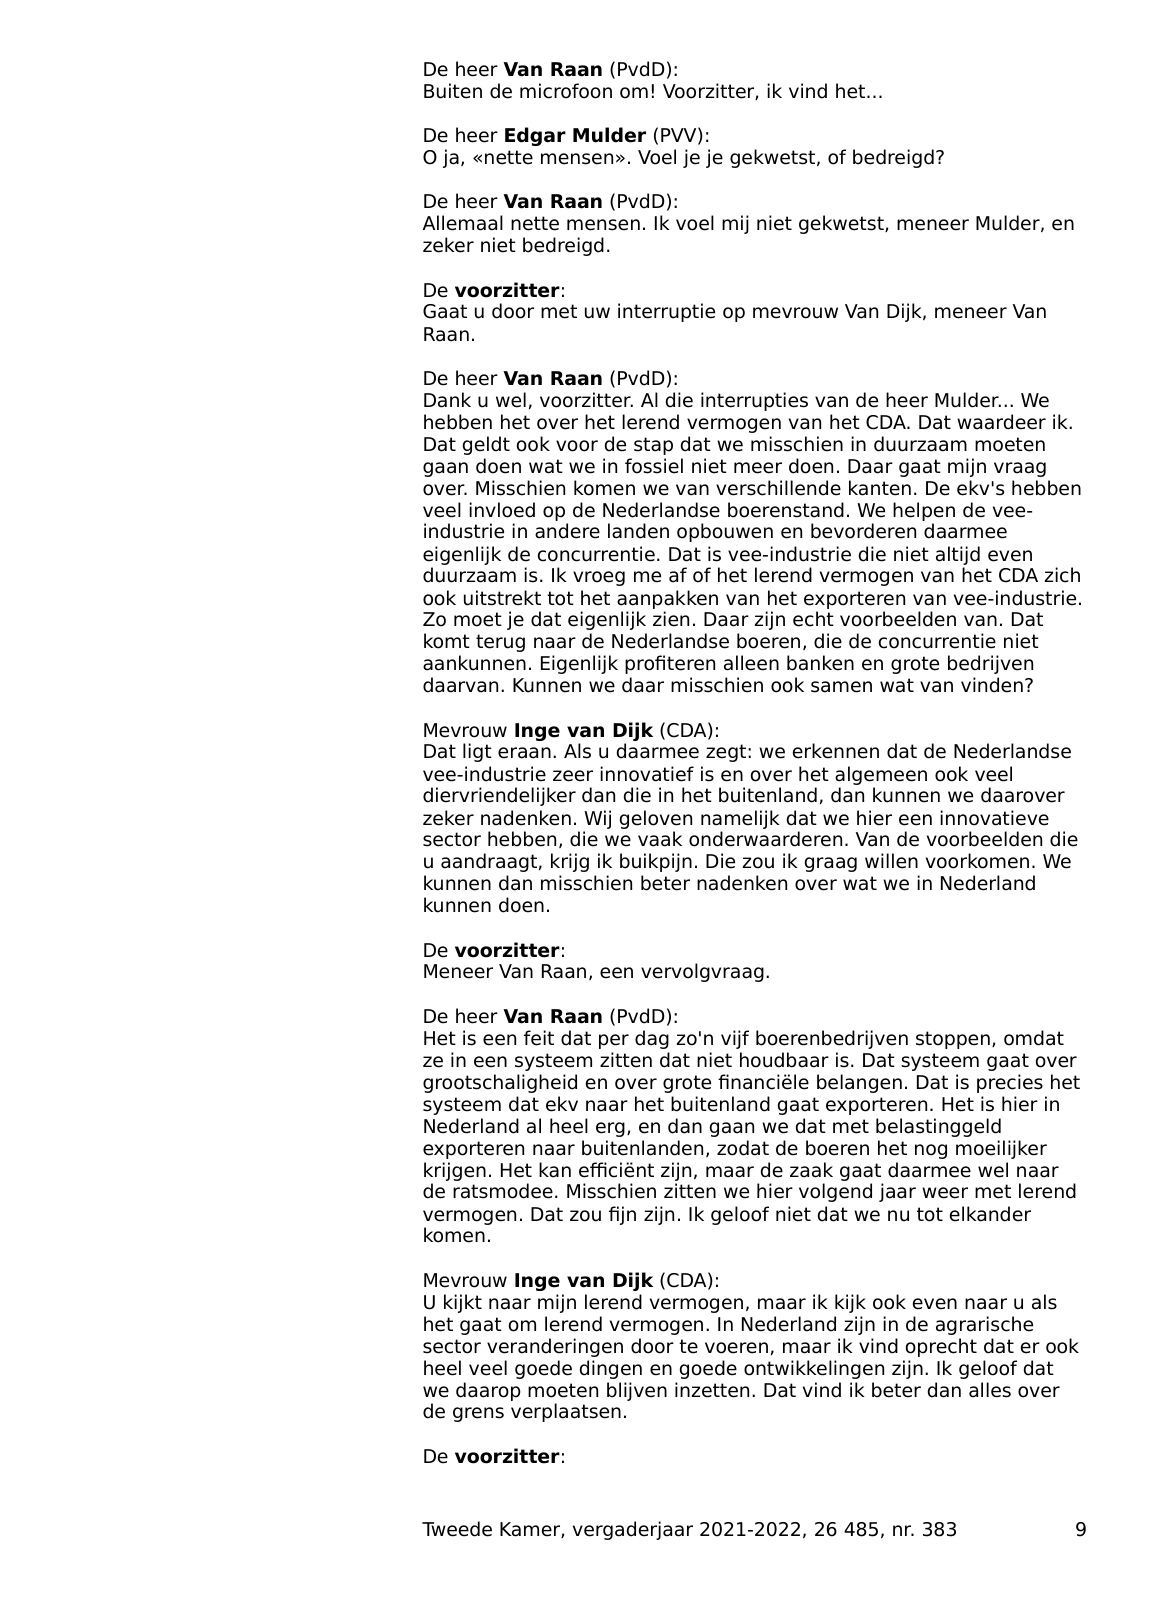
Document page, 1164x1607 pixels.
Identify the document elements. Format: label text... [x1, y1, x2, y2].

text U kijkt naar mijn lerend vermogen, maar ik kijk ook even naar u als het gaat om lerend vermogen. In Nederland zijn in de agrarische sector veranderingen door te voeren, maar ik vind oprecht dat er ook heel veel goede dingen en goede ontwikkelingen zijn. Ik geloof dat we daarop moeten blijven inzetten. Dat vind ik beter dan alles over de grens verplaatsen. [422, 1292, 1087, 1423]
text De heer Van Raan (PvdD): [422, 1006, 1087, 1028]
text De heer Van Raan (PvdD): [422, 59, 1087, 81]
text Mevrouw Inge van Dijk (CDA): [422, 1269, 1087, 1292]
text Dank u wel, voorzitter. Al die interrupties van de heer Mulder... We hebben het over het lerend vermogen van het CDA. Dat waardeer ik. Dat geldt ook voor de stap dat we misschien in duurzaam moeten gaan doen wat we in fossiel niet meer doen. Daar gaat mijn vraag over. Misschien komen we van verschillende kanten. De ekv's hebben veel invloed op de Nederlandse boerenstand. We helpen de vee-industrie in andere landen opbouwen en bevorderen daarmee eigenlijk de concurrentie. Dat is vee-industrie die niet altijd even duurzaam is. Ik vroeg me af of het lerend vermogen van het CDA zich ook uitstrekt tot het aanpakken van het exporteren van vee-industrie. Zo moet je dat eigenlijk zien. Daar zijn echt voorbeelden van. Dat komt terug naar de Nederlandse boeren, die de concurrentie niet aankunnen. Eigenlijk profiteren alleen banken en grote bedrijven daarvan. Kunnen we daar misschien ook samen wat van vinden? [422, 389, 1087, 697]
text Meneer Van Raan, een vervolgvraag. [422, 961, 1087, 983]
text O ja, «nette mensen». Voel je je gekwetst, of bedreigd? [422, 147, 1087, 169]
text De voorzitter: [422, 939, 1087, 961]
text De voorzitter: [422, 1446, 1087, 1468]
text De heer Edgar Mulder (PVV): [422, 125, 1087, 147]
text Mevrouw Inge van Dijk (CDA): [422, 719, 1087, 741]
text Gaat u door met uw interruptie op mevrouw Van Dijk, meneer Van Raan. [422, 301, 1087, 345]
text De voorzitter: [422, 279, 1087, 301]
text Buiten de microfoon om! Voorzitter, ik vind het... [422, 81, 1087, 103]
text Dat ligt eraan. Als u daarmee zegt: we erkennen dat de Nederlandse vee-industrie zeer innovatief is en over het algemeen ook veel diervriendelijker dan die in het buitenland, dan kunnen we daarover zeker nadenken. Wij geloven namelijk dat we hier een innovatieve sector hebben, die we vaak onderwaarderen. Van de voorbeelden die u aandraagt, krijg ik buikpijn. Die zou ik graag willen voorkomen. We kunnen dan misschien beter nadenken over wat we in Nederland kunnen doen. [422, 741, 1087, 917]
text Het is een feit dat per dag zo'n vijf boerenbedrijven stoppen, omdat ze in een systeem zitten dat niet houdbaar is. Dat systeem gaat over grootschaligheid en over grote financiële belangen. Dat is precies het systeem dat ekv naar het buitenland gaat exporteren. Het is hier in Nederland al heel erg, en dan gaan we dat met belastinggeld exporteren naar buitenlanden, zodat de boeren het nog moeilijker krijgen. Het kan efficiënt zijn, maar de zaak gaat daarmee wel naar de ratsmodee. Misschien zitten we hier volgend jaar weer met lerend vermogen. Dat zou fijn zijn. Ik geloof niet dat we nu tot elkander komen. [422, 1028, 1087, 1247]
text De heer Van Raan (PvdD): [422, 191, 1087, 213]
text Allemaal nette mensen. Ik voel mij niet gekwetst, meneer Mulder, en zeker niet bedreigd. [422, 213, 1087, 257]
text De heer Van Raan (PvdD): [422, 368, 1087, 389]
